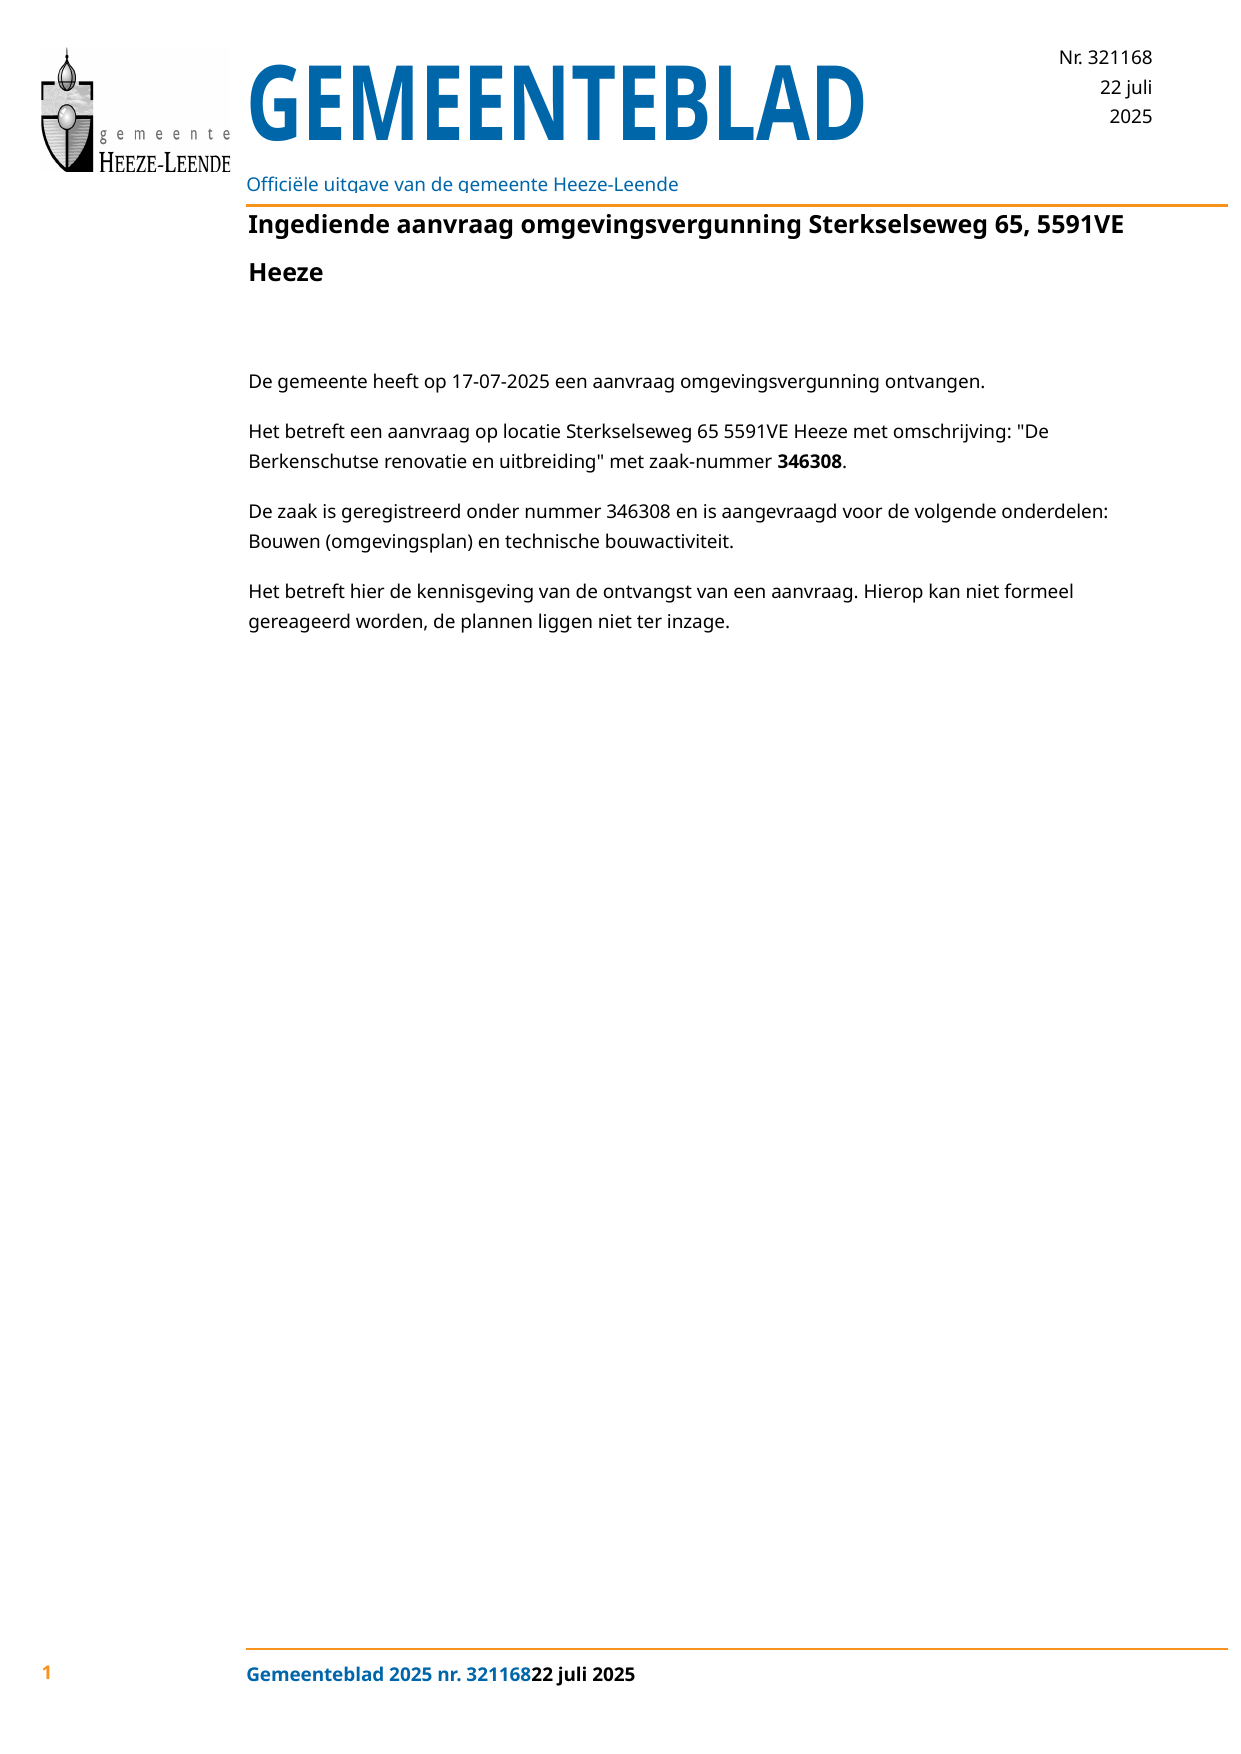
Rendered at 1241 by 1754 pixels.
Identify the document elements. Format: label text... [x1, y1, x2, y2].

text De zaak is geregistreerd onder nummer 346308 en is aangevraagd voor de volgende onderdelen: Bouwen (omgevingsplan) en technische bouwactiviteit. [248, 499, 1152, 554]
text Ingediende aanvraag omgevingsvergunning Sterkselseweg 65, 5591VE Heeze [248, 207, 1152, 288]
text Het betreft hier de kennisgeving van de ontvangst van een aanvraag. Hierop kan niet formeel gereageerd worden, de plannen liggen niet ter inzage. [248, 579, 1152, 634]
picture [41, 47, 231, 172]
text De gemeente heeft op 17-07-2025 een aanvraag omgevingsvergunning ontvangen. [248, 368, 1152, 394]
text Het betreft een aanvraag op locatie Sterkselseweg 65 5591VE Heeze met omschrijving: "De Berkenschutse renovatie en uitbreiding" met zaak-nummer 346308. [248, 419, 1152, 474]
